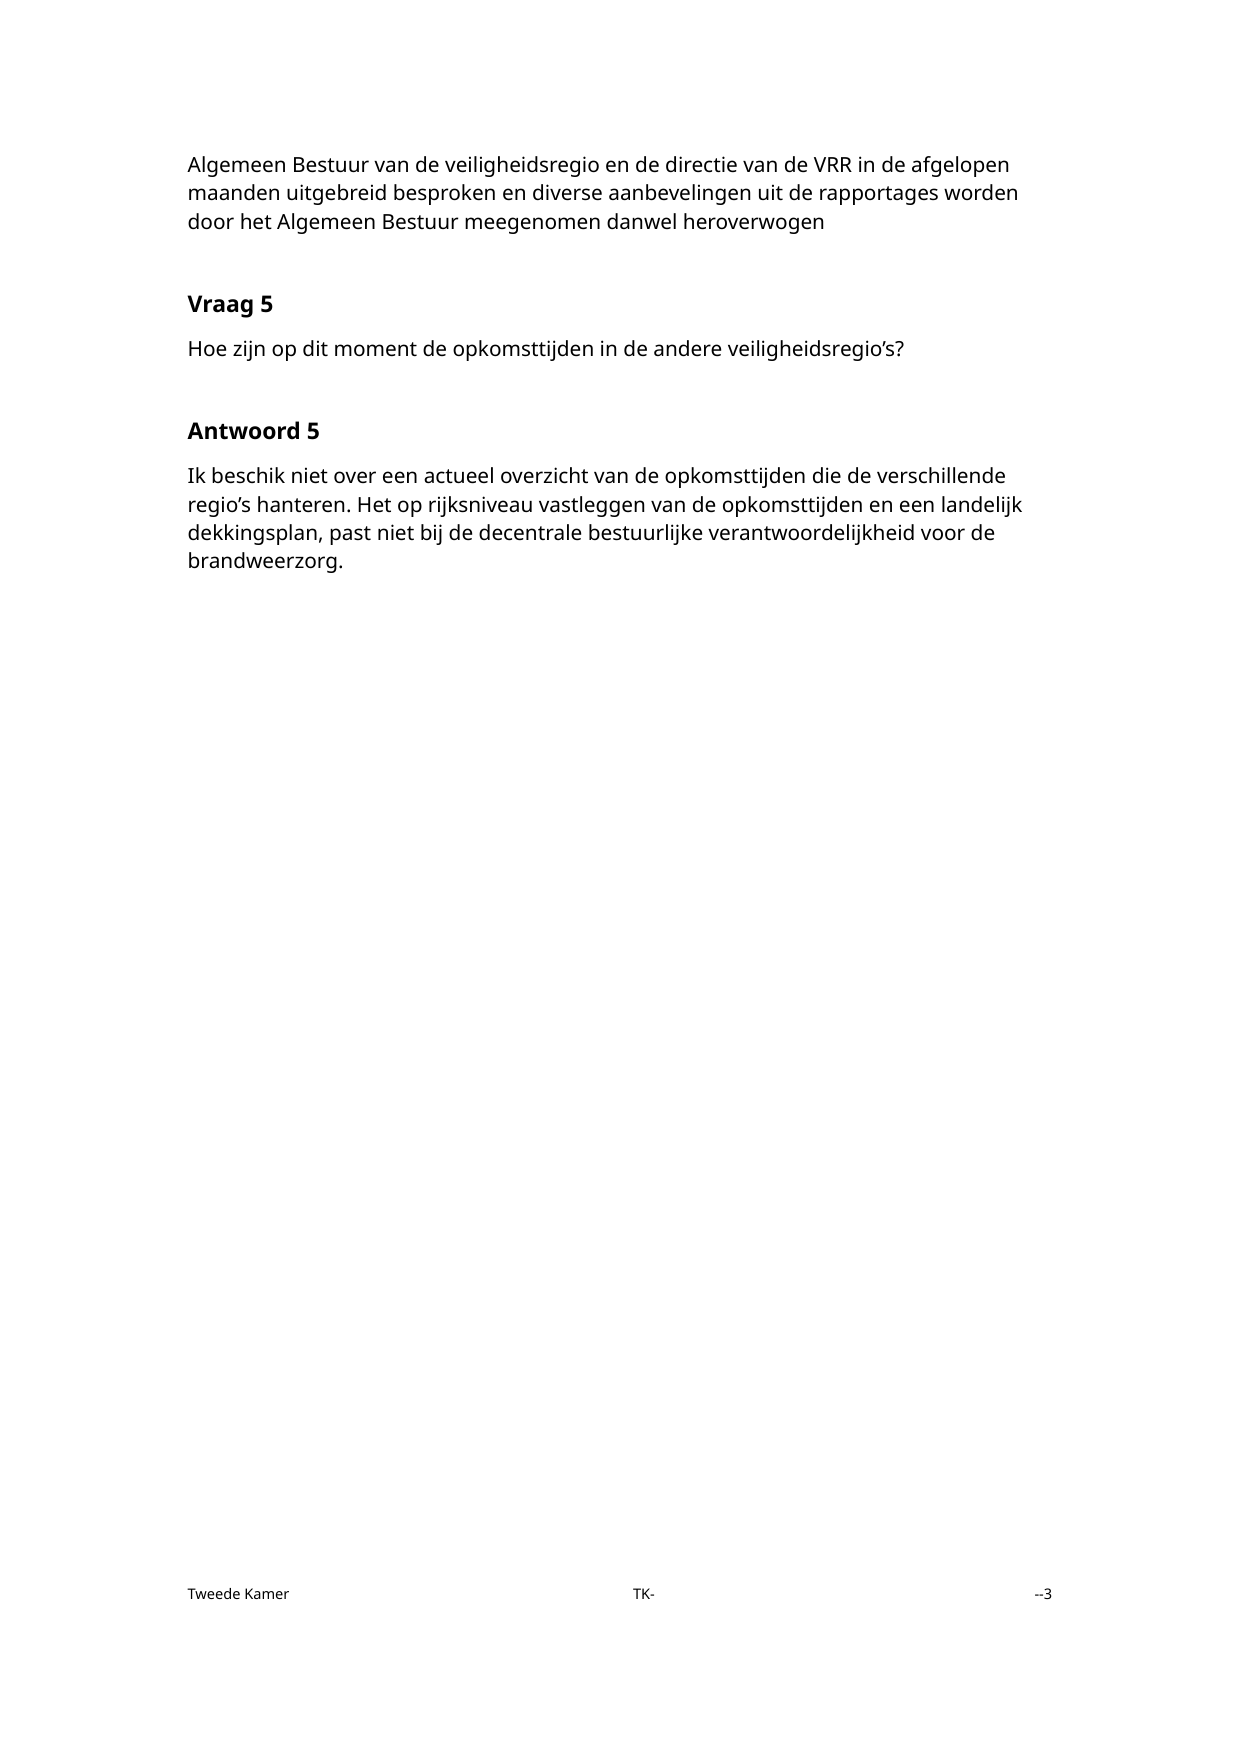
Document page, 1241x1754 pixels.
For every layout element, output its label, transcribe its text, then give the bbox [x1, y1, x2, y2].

subtitle Antwoord 5 [187, 415, 1053, 446]
text Ik beschik niet over een actueel overzicht van de opkomsttijden die de verschillende regio’s hanteren. Het op rijksniveau vastleggen van de opkomsttijden en een landelijk dekkingsplan, past niet bij de decentrale bestuurlijke verantwoordelijkheid voor de brandweerzorg. [187, 461, 1053, 575]
text Algemeen Bestuur van de veiligheidsregio en de directie van de VRR in de afgelopen maanden uitgebreid besproken en diverse aanbevelingen uit de rapportages worden door het Algemeen Bestuur meegenomen danwel heroverwogen [187, 150, 1053, 235]
text Hoe zijn op dit moment de opkomsttijden in de andere veiligheidsregio’s? [187, 334, 1053, 362]
subtitle Vraag 5 [187, 288, 1053, 319]
